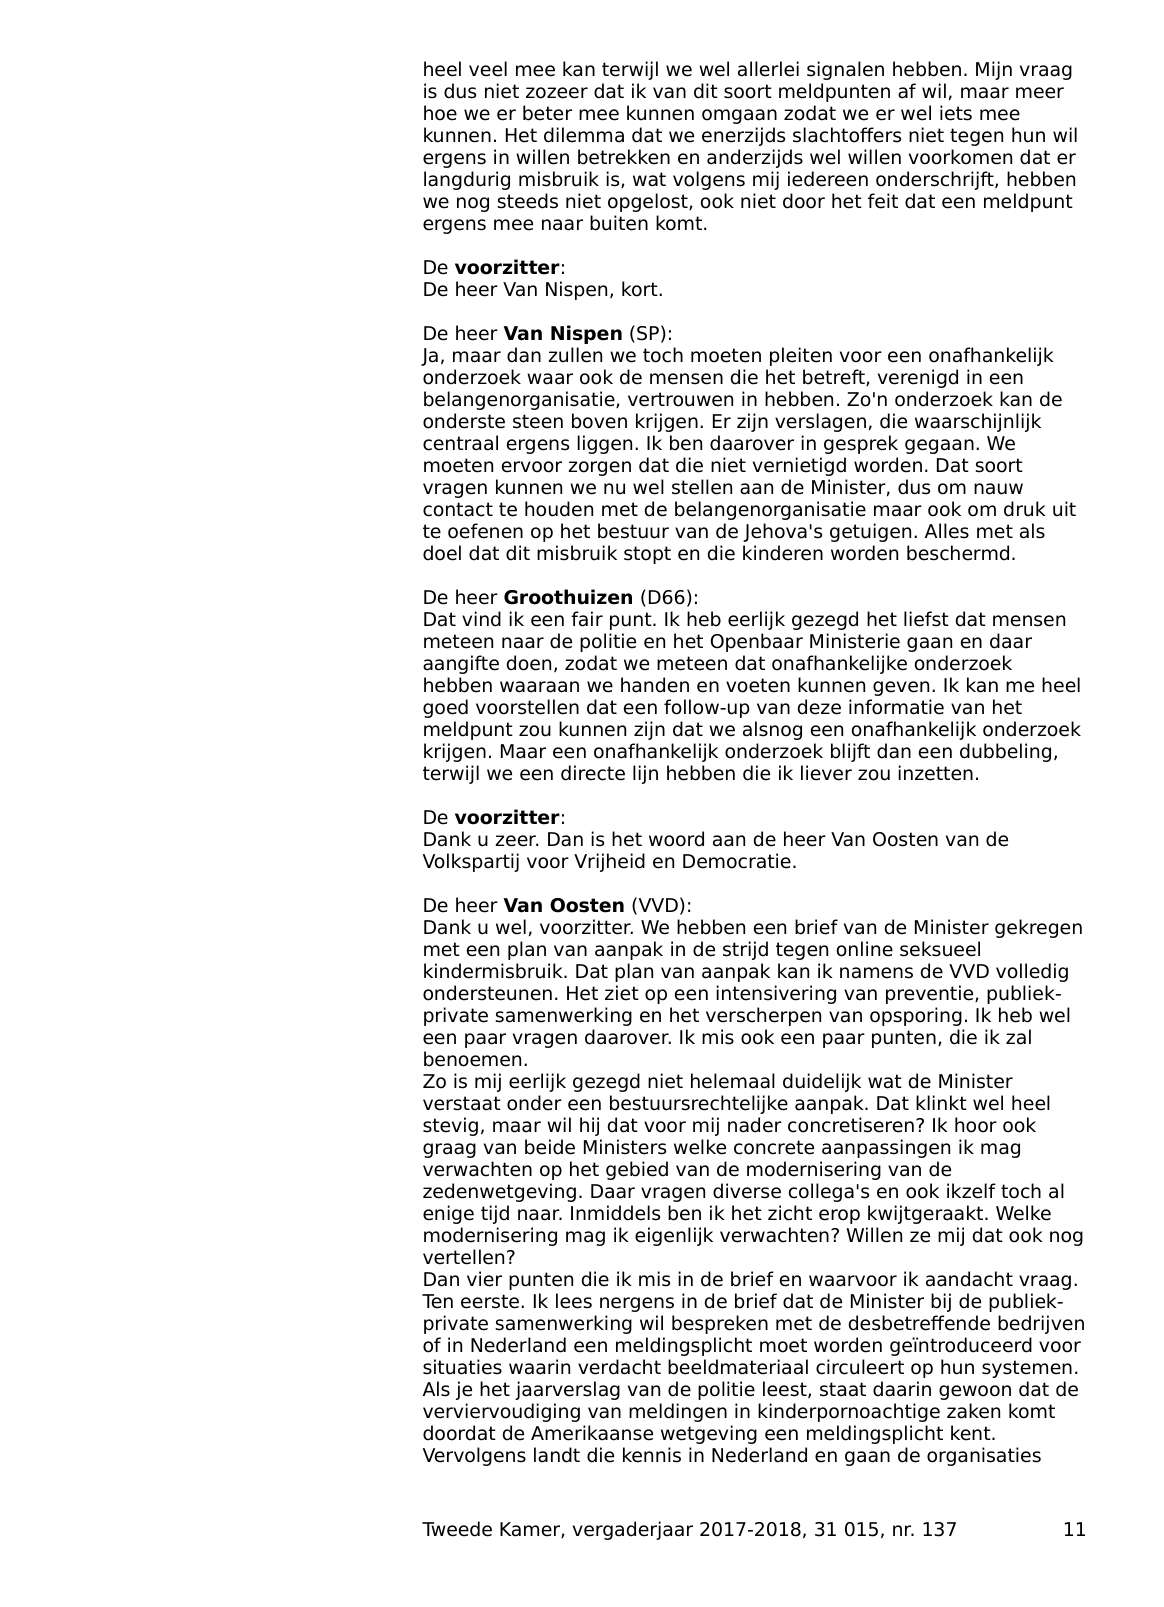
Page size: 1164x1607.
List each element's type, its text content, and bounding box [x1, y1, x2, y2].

text Ja, maar dan zullen we toch moeten pleiten voor een onafhankelijk onderzoek waar ook de mensen die het betreft, verenigd in een belangenorganisatie, vertrouwen in hebben. Zo'n onderzoek kan de onderste steen boven krijgen. Er zijn verslagen, die waarschijnlijk centraal ergens liggen. Ik ben daarover in gesprek gegaan. We moeten ervoor zorgen dat die niet vernietigd worden. Dat soort vragen kunnen we nu wel stellen aan de Minister, dus om nauw contact te houden met de belangenorganisatie maar ook om druk uit te oefenen op het bestuur van de Jehova's getuigen. Alles met als doel dat dit misbruik stopt en die kinderen worden beschermd. [422, 345, 1087, 565]
text Dank u zeer. Dan is het woord aan de heer Van Oosten van de Volkspartij voor Vrijheid en Democratie. [422, 829, 1087, 873]
text De heer Groothuizen (D66): [422, 587, 1087, 609]
text Dank u wel, voorzitter. We hebben een brief van de Minister gekregen met een plan van aanpak in de strijd tegen online seksueel kindermisbruik. Dat plan van aanpak kan ik namens de VVD volledig ondersteunen. Het ziet op een intensivering van preventie, publiek-private samenwerking en het verscherpen van opsporing. Ik heb wel een paar vragen daarover. Ik mis ook een paar punten, die ik zal benoemen. [422, 917, 1087, 1071]
text De voorzitter: [422, 807, 1087, 829]
text heel veel mee kan terwijl we wel allerlei signalen hebben. Mijn vraag is dus niet zozeer dat ik van dit soort meldpunten af wil, maar meer hoe we er beter mee kunnen omgaan zodat we er wel iets mee kunnen. Het dilemma dat we enerzijds slachtoffers niet tegen hun wil ergens in willen betrekken en anderzijds wel willen voorkomen dat er langdurig misbruik is, wat volgens mij iedereen onderschrijft, hebben we nog steeds niet opgelost, ook niet door het feit dat een meldpunt ergens mee naar buiten komt. [422, 59, 1087, 235]
text De heer Van Nispen (SP): [422, 323, 1087, 345]
text De voorzitter: [422, 257, 1087, 279]
text Dan vier punten die ik mis in de brief en waarvoor ik aandacht vraag. Ten eerste. Ik lees nergens in de brief dat de Minister bij de publiek-private samenwerking wil bespreken met de desbetreffende bedrijven of in Nederland een meldingsplicht moet worden geïntroduceerd voor situaties waarin verdacht beeldmateriaal circuleert op hun systemen. Als je het jaarverslag van de politie leest, staat daarin gewoon dat de verviervoudiging van meldingen in kinderpornoachtige zaken komt doordat de Amerikaanse wetgeving een meldingsplicht kent. Vervolgens landt die kennis in Nederland en gaan de organisaties [422, 1269, 1087, 1467]
text Dat vind ik een fair punt. Ik heb eerlijk gezegd het liefst dat mensen meteen naar de politie en het Openbaar Ministerie gaan en daar aangifte doen, zodat we meteen dat onafhankelijke onderzoek hebben waaraan we handen en voeten kunnen geven. Ik kan me heel goed voorstellen dat een follow-up van deze informatie van het meldpunt zou kunnen zijn dat we alsnog een onafhankelijk onderzoek krijgen. Maar een onafhankelijk onderzoek blijft dan een dubbeling, terwijl we een directe lijn hebben die ik liever zou inzetten. [422, 609, 1087, 785]
text De heer Van Nispen, kort. [422, 279, 1087, 301]
text Zo is mij eerlijk gezegd niet helemaal duidelijk wat de Minister verstaat onder een bestuursrechtelijke aanpak. Dat klinkt wel heel stevig, maar wil hij dat voor mij nader concretiseren? Ik hoor ook graag van beide Ministers welke concrete aanpassingen ik mag verwachten op het gebied van de modernisering van de zedenwetgeving. Daar vragen diverse collega's en ook ikzelf toch al enige tijd naar. Inmiddels ben ik het zicht erop kwijtgeraakt. Welke modernisering mag ik eigenlijk verwachten? Willen ze mij dat ook nog vertellen? [422, 1071, 1087, 1269]
text De heer Van Oosten (VVD): [422, 895, 1087, 917]
